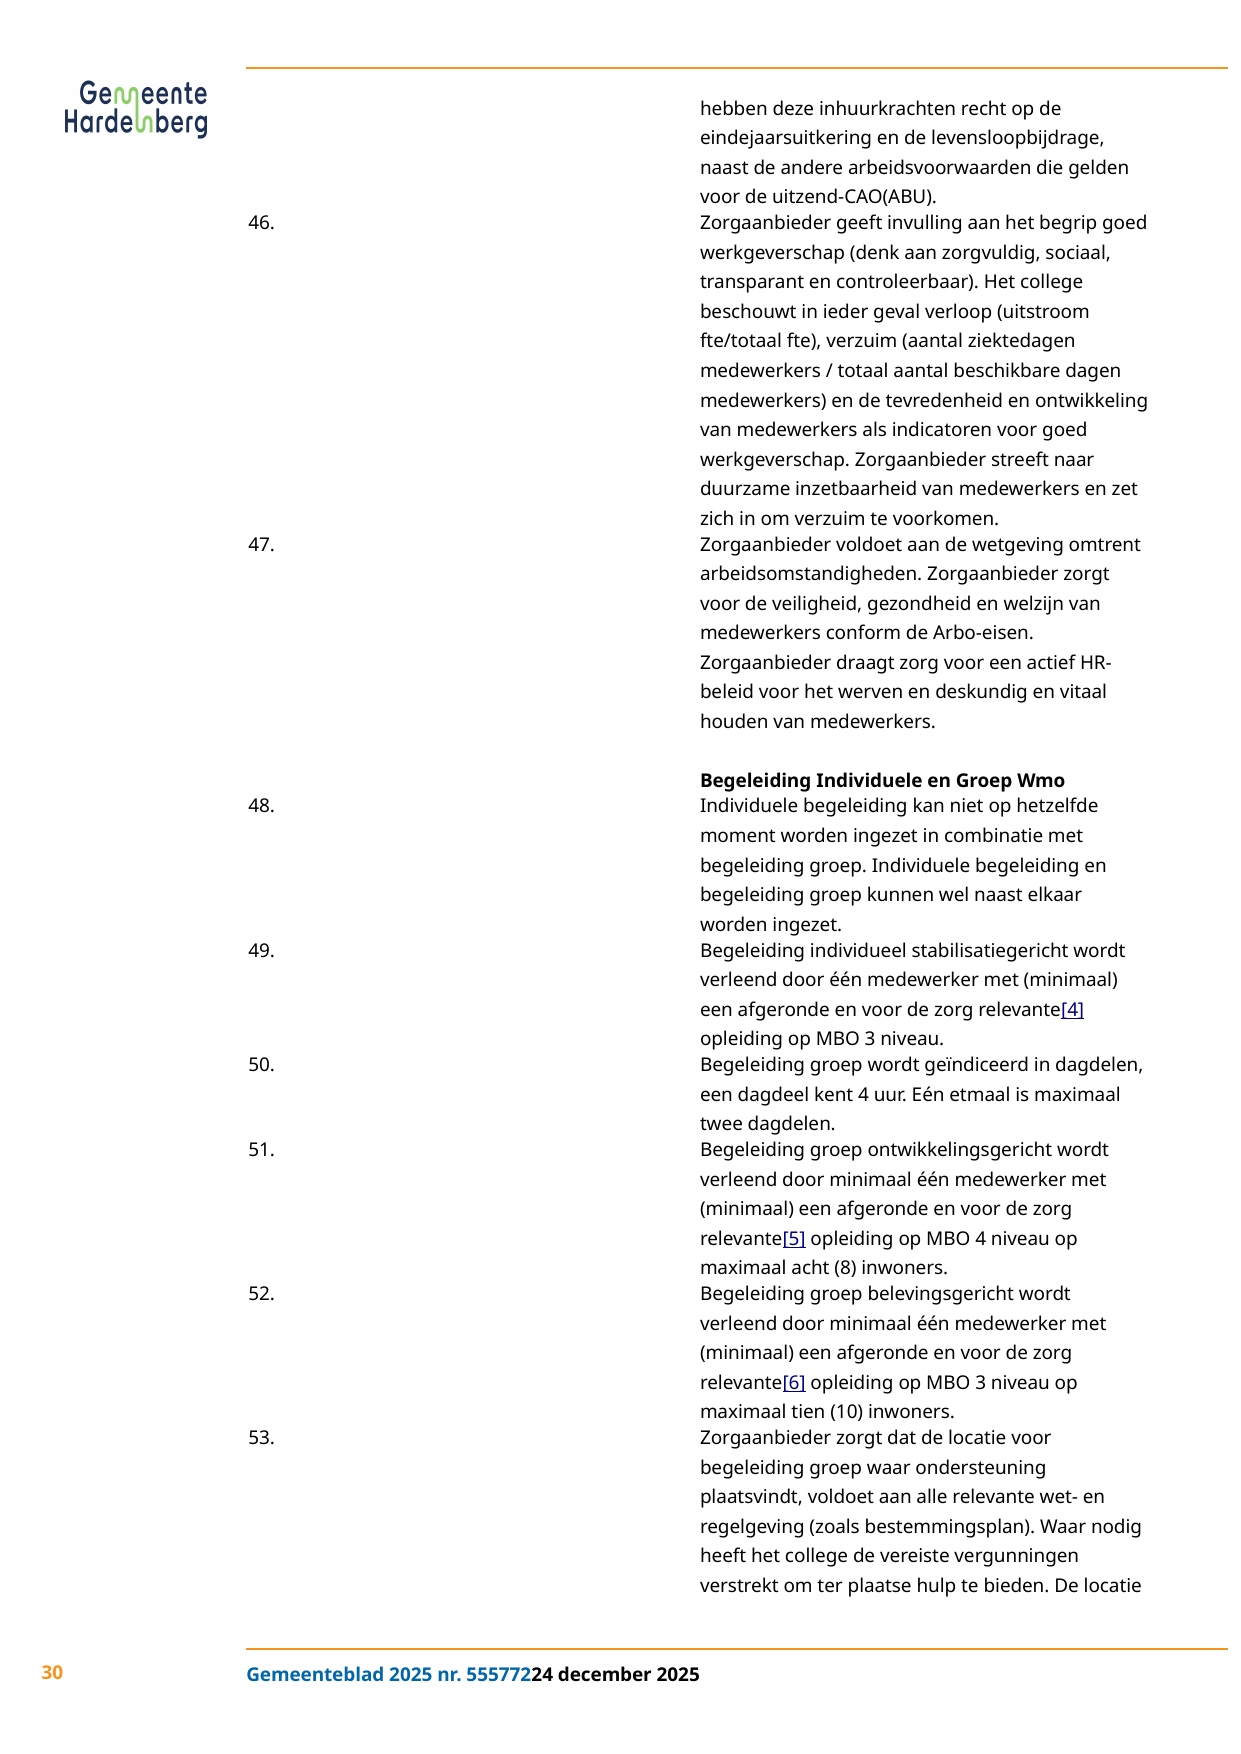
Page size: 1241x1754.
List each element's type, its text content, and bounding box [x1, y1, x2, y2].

table_cell [248, 793, 700, 937]
table_cell [248, 531, 700, 734]
table_cell Individuele begeleiding kan niet op hetzelfde moment worden ingezet in combinatie met begeleiding groep. Individuele begeleiding en begeleiding groep kunnen wel naast elkaar worden ingezet. [700, 793, 1152, 937]
table_cell Zorgaanbieder geeft invulling aan het begrip goed werkgeverschap (denk aan zorgvuldig, sociaal, transparant en controleerbaar). Het college beschouwt in ieder geval verloop (uitstroom fte/totaal fte), verzuim (aantal ziektedagen medewerkers / totaal aantal beschikbare dagen medewerkers) en de tevredenheid en ontwikkeling van medewerkers als indicatoren voor goed werkgeverschap. Zorgaanbieder streeft naar duurzame inzetbaarheid van medewerkers en zet zich in om verzuim te voorkomen. [700, 209, 1152, 531]
table_cell hebben deze inhuurkrachten recht op de eindejaarsuitkering en de levensloopbijdrage, naast de andere arbeidsvoorwaarden die gelden voor de uitzend-CAO(ABU). [700, 95, 1152, 209]
table_header Begeleiding Individuele en Groep Wmo [700, 767, 1152, 793]
table_cell Begeleiding groep ontwikkelingsgericht wordt verleend door minimaal één medewerker met (minimaal) een afgeronde en voor de zorg relevante[5] opleiding op MBO 4 niveau op maximaal acht (8) inwoners. [700, 1136, 1152, 1280]
table_cell [248, 1280, 700, 1424]
table_cell Begeleiding individueel stabilisatiegericht wordt verleend door één medewerker met (minimaal) een afgeronde en voor de zorg relevante[4] opleiding op MBO 3 niveau. [700, 937, 1152, 1051]
table_cell [248, 1136, 700, 1280]
table_cell [248, 209, 700, 531]
table_cell [248, 1051, 700, 1136]
table_header [248, 767, 700, 793]
table_cell Begeleiding groep wordt geïndiceerd in dagdelen, een dagdeel kent 4 uur. Eén etmaal is maximaal twee dagdelen. [700, 1051, 1152, 1136]
table_cell Zorgaanbieder voldoet aan de wetgeving omtrent arbeidsomstandigheden. Zorgaanbieder zorgt voor de veiligheid, gezondheid en welzijn van medewerkers conform de Arbo-eisen. Zorgaanbieder draagt zorg voor een actief HR-beleid voor het werven en deskundig en vitaal houden van medewerkers. [700, 531, 1152, 734]
table_cell [248, 95, 700, 209]
table_cell Begeleiding groep belevingsgericht wordt verleend door minimaal één medewerker met (minimaal) een afgeronde en voor de zorg relevante[6] opleiding op MBO 3 niveau op maximaal tien (10) inwoners. [700, 1280, 1152, 1424]
table_cell [248, 937, 700, 1051]
table_cell Zorgaanbieder zorgt dat de locatie voor begeleiding groep waar ondersteuning plaatsvindt, voldoet aan alle relevante wet- en regelgeving (zoals bestemmingsplan). Waar nodig heeft het college de vereiste vergunningen verstrekt om ter plaatse hulp te bieden. De locatie [700, 1424, 1152, 1598]
picture [41, 47, 231, 172]
table_cell [248, 1424, 700, 1598]
